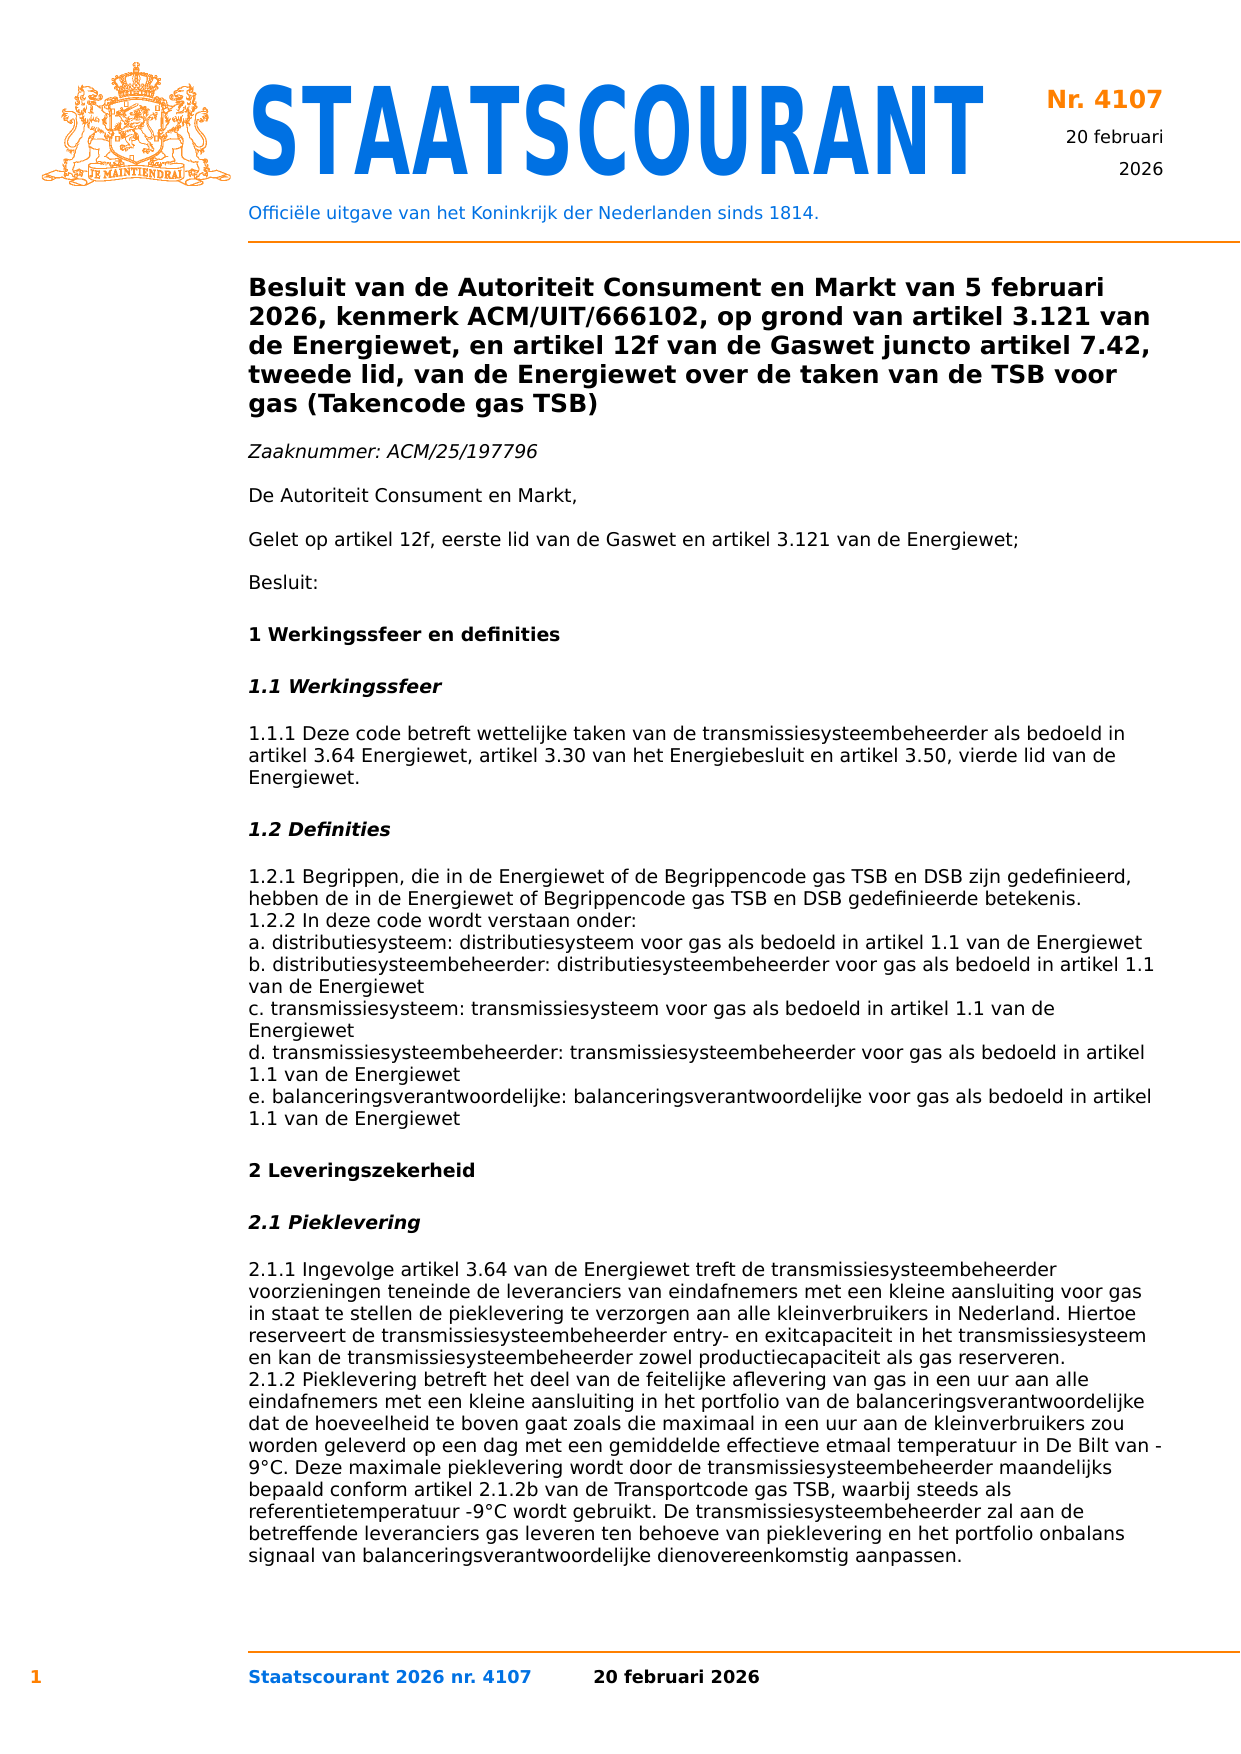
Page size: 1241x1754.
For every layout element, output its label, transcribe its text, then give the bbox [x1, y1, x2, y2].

text 1.1.1 Deze code betreft wettelijke taken van de transmissiesysteembeheerder als bedoeld in artikel 3.64 Energiewet, artikel 3.30 van het Energiebesluit en artikel 3.50, vierde lid van de Energiewet. [248, 723, 1163, 789]
text a. distributiesysteem: distributiesysteem voor gas als bedoeld in artikel 1.1 van de Energiewet [248, 932, 1163, 954]
subtitle Besluit van de Autoriteit Consument en Markt van 5 februari 2026, kenmerk ACM/UIT/666102, op grond van artikel 3.121 van de Energiewet, en artikel 12f van de Gaswet juncto artikel 7.42, tweede lid, van de Energiewet over de taken van de TSB voor gas (Takencode gas TSB) [248, 273, 1163, 419]
text d. transmissiesysteembeheerder: transmissiesysteembeheerder voor gas als bedoeld in artikel 1.1 van de Energiewet [248, 1042, 1163, 1086]
text 1.2.1 Begrippen, die in de Energiewet of de Begrippencode gas TSB en DSB zijn gedefinieerd, hebben de in de Energiewet of Begrippencode gas TSB en DSB gedefinieerde betekenis. [248, 866, 1163, 910]
picture [41, 62, 231, 186]
text 1.2.2 In deze code wordt verstaan onder: [248, 910, 1163, 932]
table_header Nr. 4107 [998, 62, 1240, 121]
subtitle 1.2 Definities [248, 819, 1163, 841]
table_header STAATSCOURANT [248, 62, 998, 203]
text 2.1.2 Pieklevering betreft het deel van de feitelijke aflevering van gas in een uur aan alle eindafnemers met een kleine aansluiting in het portfolio van de balanceringsverantwoordelijke dat de hoeveelheid te boven gaat zoals die maximaal in een uur aan de kleinverbruikers zou worden geleverd op een dag met een gemiddelde effectieve etmaal temperatuur in De Bilt van -9°C. Deze maximale pieklevering wordt door de transmissiesysteembeheerder maandelijks bepaald conform artikel 2.1.2b van de Transportcode gas TSB, waarbij steeds als referentietemperatuur -9°C wordt gebruikt. De transmissiesysteembeheerder zal aan de betreffende leveranciers gas leveren ten behoeve van pieklevering en het portfolio onbalans signaal van balanceringsverantwoordelijke dienovereenkomstig aanpassen. [248, 1369, 1163, 1567]
text Zaaknummer: ACM/25/197796 [248, 441, 1163, 463]
text 2.1.1 Ingevolge artikel 3.64 van de Energiewet treft de transmissiesysteembeheerder voorzieningen teneinde de leveranciers van eindafnemers met een kleine aansluiting voor gas in staat te stellen de pieklevering te verzorgen aan alle kleinverbruikers in Nederland. Hiertoe reserveert de transmissiesysteembeheerder entry- en exitcapaciteit in het transmissiesysteem en kan de transmissiesysteembeheerder zowel productiecapaciteit als gas reserveren. [248, 1259, 1163, 1369]
subtitle 2 Leveringszekerheid [248, 1160, 1163, 1182]
subtitle 2.1 Pieklevering [248, 1212, 1163, 1234]
text e. balanceringsverantwoordelijke: balanceringsverantwoordelijke voor gas als bedoeld in artikel 1.1 van de Energiewet [248, 1086, 1163, 1130]
text c. transmissiesysteem: transmissiesysteem voor gas als bedoeld in artikel 1.1 van de Energiewet [248, 998, 1163, 1042]
table_cell 2026 [998, 153, 1240, 203]
text De Autoriteit Consument en Markt, [248, 484, 1163, 507]
table_cell 20 februari [998, 121, 1240, 153]
table_cell Officiële uitgave van het Koninkrijk der Nederlanden sinds 1814. [248, 203, 1240, 241]
text Besluit: [248, 572, 1163, 594]
table_header [25, 62, 248, 241]
subtitle 1 Werkingssfeer en definities [248, 624, 1163, 646]
subtitle 1.1 Werkingssfeer [248, 676, 1163, 698]
text b. distributiesysteembeheerder: distributiesysteembeheerder voor gas als bedoeld in artikel 1.1 van de Energiewet [248, 954, 1163, 998]
text Gelet op artikel 12f, eerste lid van de Gaswet en artikel 3.121 van de Energiewet; [248, 528, 1163, 550]
